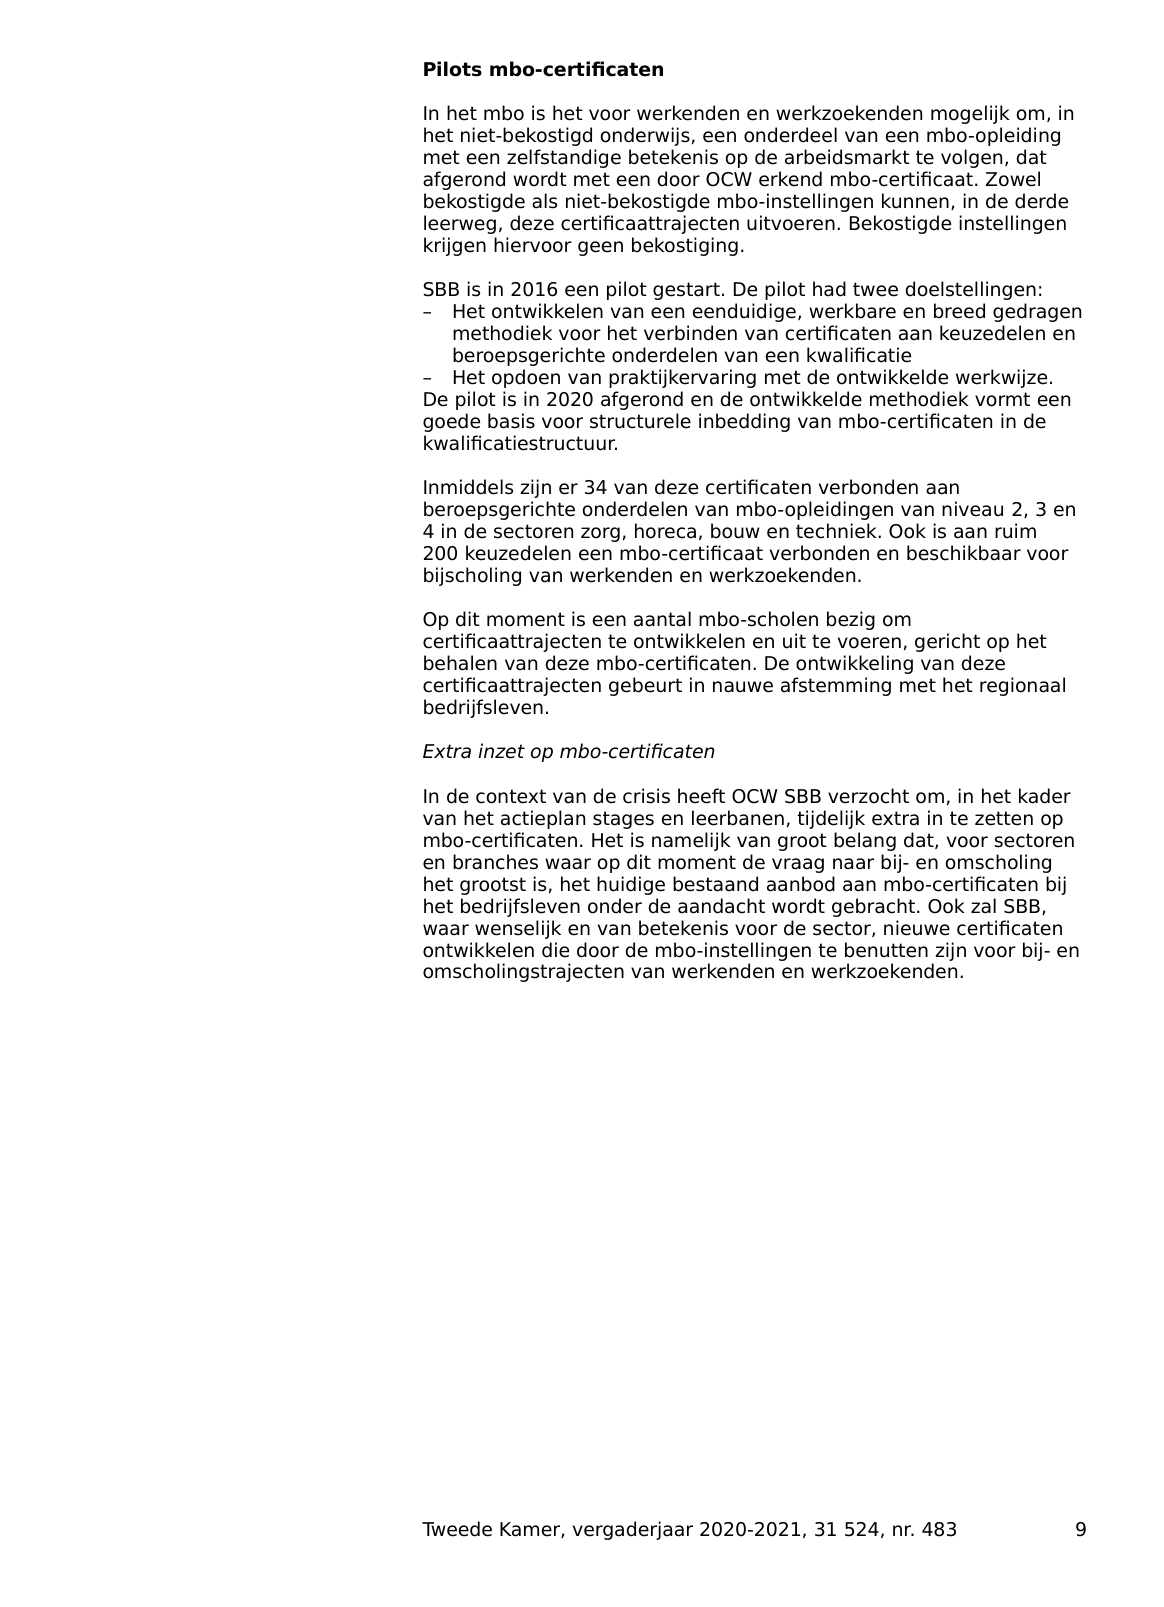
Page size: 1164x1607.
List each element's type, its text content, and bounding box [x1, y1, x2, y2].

text SBB is in 2016 een pilot gestart. De pilot had twee doelstellingen: [422, 279, 1087, 301]
subtitle Pilots mbo-certificaten [422, 59, 1087, 81]
text Op dit moment is een aantal mbo-scholen bezig om certificaattrajecten te ontwikkelen en uit te voeren, gericht op het behalen van deze mbo-certificaten. De ontwikkeling van deze certificaattrajecten gebeurt in nauwe afstemming met het regionaal bedrijfsleven. [422, 609, 1087, 719]
text In de context van de crisis heeft OCW SBB verzocht om, in het kader van het actieplan stages en leerbanen, tijdelijk extra in te zetten op mbo-certificaten. Het is namelijk van groot belang dat, voor sectoren en branches waar op dit moment de vraag naar bij- en omscholing het grootst is, het huidige bestaand aanbod aan mbo-certificaten bij het bedrijfsleven onder de aandacht wordt gebracht. Ook zal SBB, waar wenselijk en van betekenis voor de sector, nieuwe certificaten ontwikkelen die door de mbo-instellingen te benutten zijn voor bij- en omscholingstrajecten van werkenden en werkzoekenden. [422, 786, 1087, 983]
text – Het ontwikkelen van een eenduidige, werkbare en breed gedragen methodiek voor het verbinden van certificaten aan keuzedelen en beroepsgerichte onderdelen van een kwalificatie [422, 301, 1087, 367]
text Inmiddels zijn er 34 van deze certificaten verbonden aan beroepsgerichte onderdelen van mbo-opleidingen van niveau 2, 3 en 4 in de sectoren zorg, horeca, bouw en techniek. Ook is aan ruim 200 keuzedelen een mbo-certificaat verbonden en beschikbaar voor bijscholing van werkenden en werkzoekenden. [422, 477, 1087, 587]
text De pilot is in 2020 afgerond en de ontwikkelde methodiek vormt een goede basis voor structurele inbedding van mbo-certificaten in de kwalificatiestructuur. [422, 389, 1087, 455]
text In het mbo is het voor werkenden en werkzoekenden mogelijk om, in het niet-bekostigd onderwijs, een onderdeel van een mbo-opleiding met een zelfstandige betekenis op de arbeidsmarkt te volgen, dat afgerond wordt met een door OCW erkend mbo-certificaat. Zowel bekostigde als niet-bekostigde mbo-instellingen kunnen, in de derde leerweg, deze certificaattrajecten uitvoeren. Bekostigde instellingen krijgen hiervoor geen bekostiging. [422, 103, 1087, 257]
subtitle Extra inzet op mbo-certificaten [422, 741, 1087, 763]
text – Het opdoen van praktijkervaring met de ontwikkelde werkwijze. [422, 367, 1087, 389]
